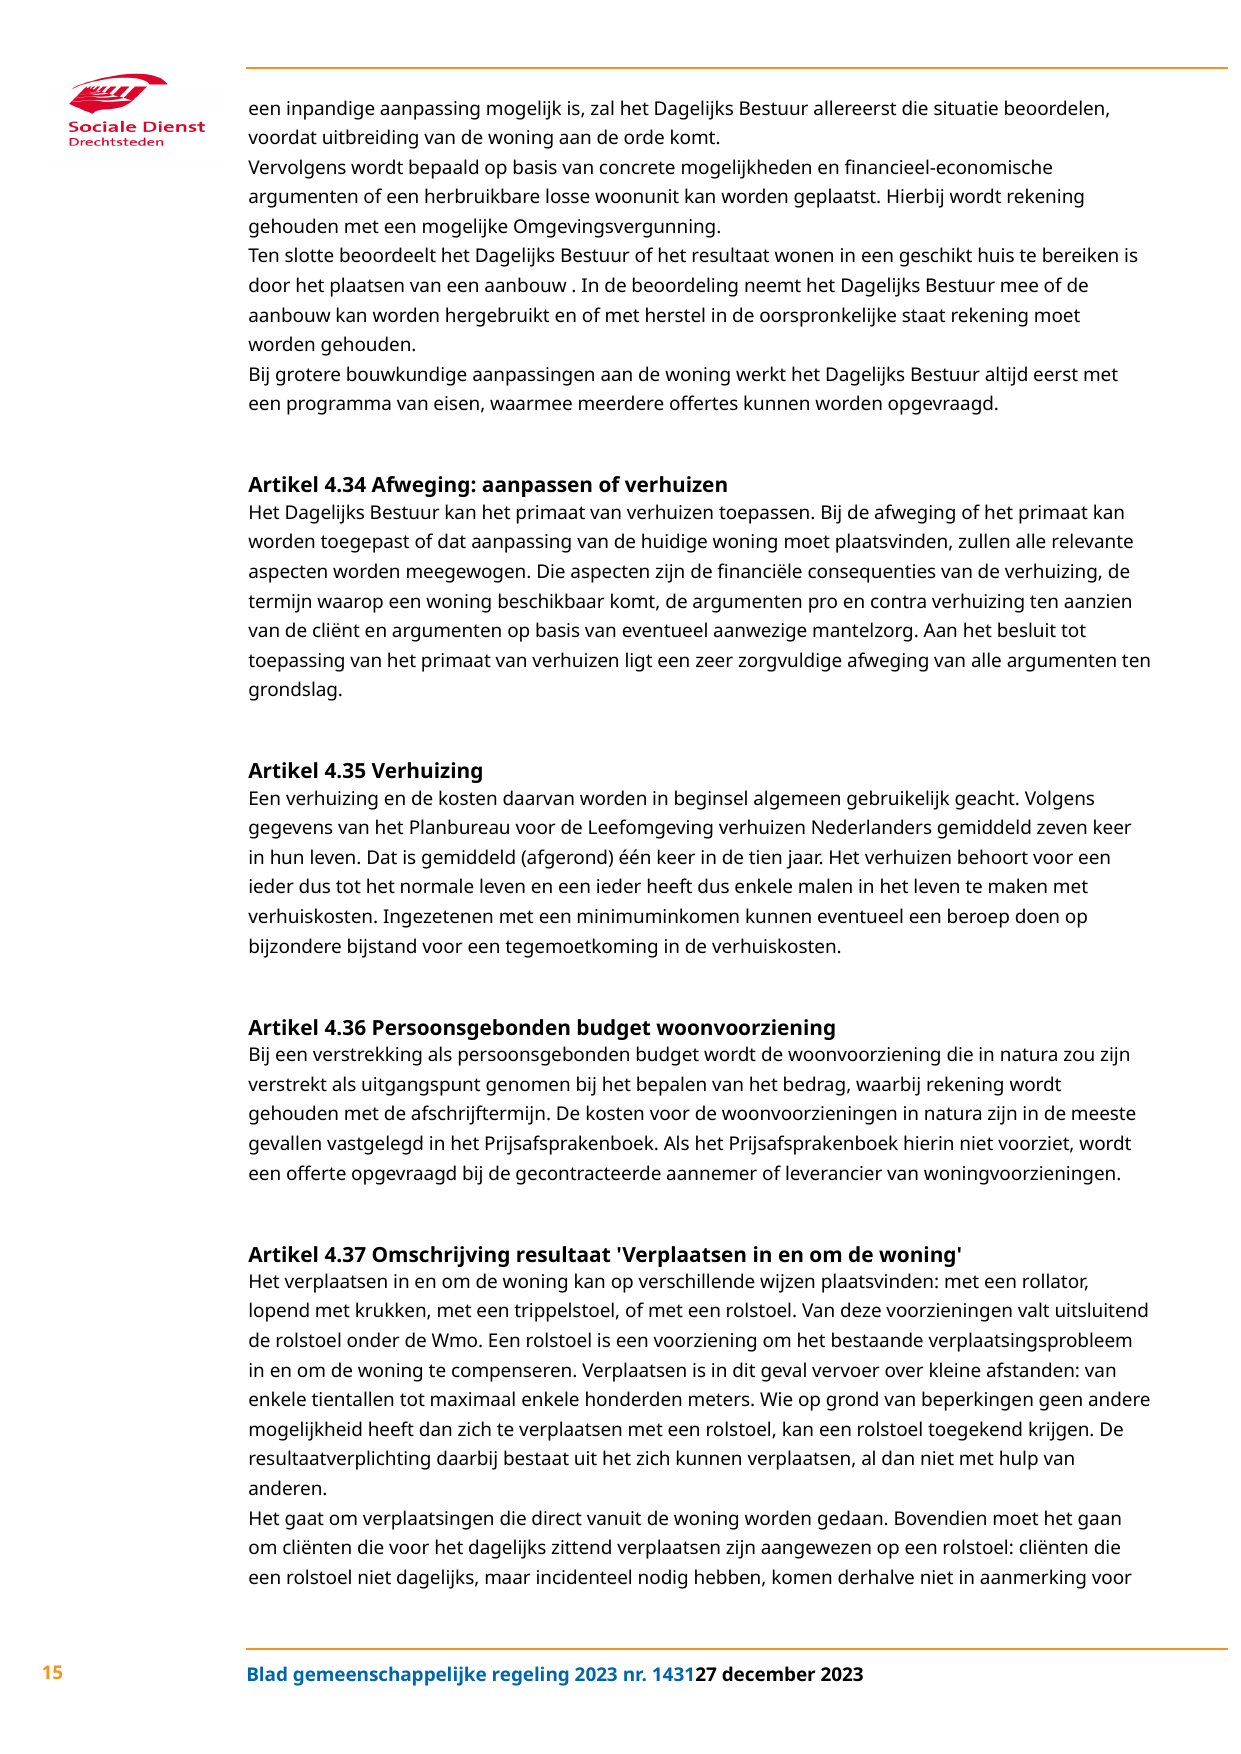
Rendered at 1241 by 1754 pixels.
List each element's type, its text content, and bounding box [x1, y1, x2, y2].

text Bij een verstrekking als persoonsgebonden budget wordt de woonvoorziening die in natura zou zijn verstrekt als uitgangspunt genomen bij het bepalen van het bedrag, waarbij rekening wordt gehouden met de afschrijftermijn. De kosten voor de woonvoorzieningen in natura zijn in de meeste gevallen vastgelegd in het Prijsafsprakenboek. Als het Prijsafsprakenboek hierin niet voorziet, wordt een offerte opgevraagd bij de gecontracteerde aannemer of leverancier van woningvoorzieningen. [248, 1041, 1152, 1185]
text Bij grotere bouwkundige aanpassingen aan de woning werkt het Dagelijks Bestuur altijd eerst met een programma van eisen, waarmee meerdere offertes kunnen worden opgevraagd. [248, 361, 1152, 416]
text Het verplaatsen in en om de woning kan op verschillende wijzen plaatsvinden: met een rollator, lopend met krukken, met een trippelstoel, of met een rolstoel. Van deze voorzieningen valt uitsluitend de rolstoel onder de Wmo. Een rolstoel is een voorziening om het bestaande verplaatsingsprobleem in en om de woning te compenseren. Verplaatsen is in dit geval vervoer over kleine afstanden: van enkele tientallen tot maximaal enkele honderden meters. Wie op grond van beperkingen geen andere mogelijkheid heeft dan zich te verplaatsen met een rolstoel, kan een rolstoel toegekend krijgen. De resultaatverplichting daarbij bestaat uit het zich kunnen verplaatsen, al dan niet met hulp van anderen. [248, 1268, 1152, 1501]
text Artikel 4.34 Afweging: aanpassen of verhuizen [248, 471, 1152, 499]
text Het Dagelijks Bestuur kan het primaat van verhuizen toepassen. Bij de afweging of het primaat kan worden toegepast of dat aanpassing van de huidige woning moet plaatsvinden, zullen alle relevante aspecten worden meegewogen. Die aspecten zijn de financiële consequenties van de verhuizing, de termijn waarop een woning beschikbaar komt, de argumenten pro en contra verhuizing ten aanzien van de cliënt en argumenten op basis van eventueel aanwezige mantelzorg. Aan het besluit tot toepassing van het primaat van verhuizen ligt een zeer zorgvuldige afweging van alle argumenten ten grondslag. [248, 499, 1152, 702]
text Vervolgens wordt bepaald op basis van concrete mogelijkheden en financieel-economische argumenten of een herbruikbare losse woonunit kan worden geplaatst. Hierbij wordt rekening gehouden met een mogelijke Omgevingsvergunning. [248, 154, 1152, 239]
picture [41, 47, 231, 172]
text Artikel 4.36 Persoonsgebonden budget woonvoorziening [248, 1013, 1152, 1041]
text Een verhuizing en de kosten daarvan worden in beginsel algemeen gebruikelijk geacht. Volgens gegevens van het Planbureau voor de Leefomgeving verhuizen Nederlanders gemiddeld zeven keer in hun leven. Dat is gemiddeld (afgerond) één keer in de tien jaar. Het verhuizen behoort voor een ieder dus tot het normale leven en een ieder heeft dus enkele malen in het leven te maken met verhuiskosten. Ingezetenen met een minimuminkomen kunnen eventueel een beroep doen op bijzondere bijstand voor een tegemoetkoming in de verhuiskosten. [248, 785, 1152, 959]
text Ten slotte beoordeelt het Dagelijks Bestuur of het resultaat wonen in een geschikt huis te bereiken is door het plaatsen van een aanbouw . In de beoordeling neemt het Dagelijks Bestuur mee of de aanbouw kan worden hergebruikt en of met herstel in de oorspronkelijke staat rekening moet worden gehouden. [248, 243, 1152, 357]
text een inpandige aanpassing mogelijk is, zal het Dagelijks Bestuur allereerst die situatie beoordelen, voordat uitbreiding van de woning aan de orde komt. [248, 95, 1152, 150]
text Het gaat om verplaatsingen die direct vanuit de woning worden gedaan. Bovendien moet het gaan om cliënten die voor het dagelijks zittend verplaatsen zijn aangewezen op een rolstoel: cliënten die een rolstoel niet dagelijks, maar incidenteel nodig hebben, komen derhalve niet in aanmerking voor [248, 1505, 1152, 1590]
text Artikel 4.35 Verhuizing [248, 757, 1152, 785]
text Artikel 4.37 Omschrijving resultaat 'Verplaatsen in en om de woning' [248, 1240, 1152, 1268]
